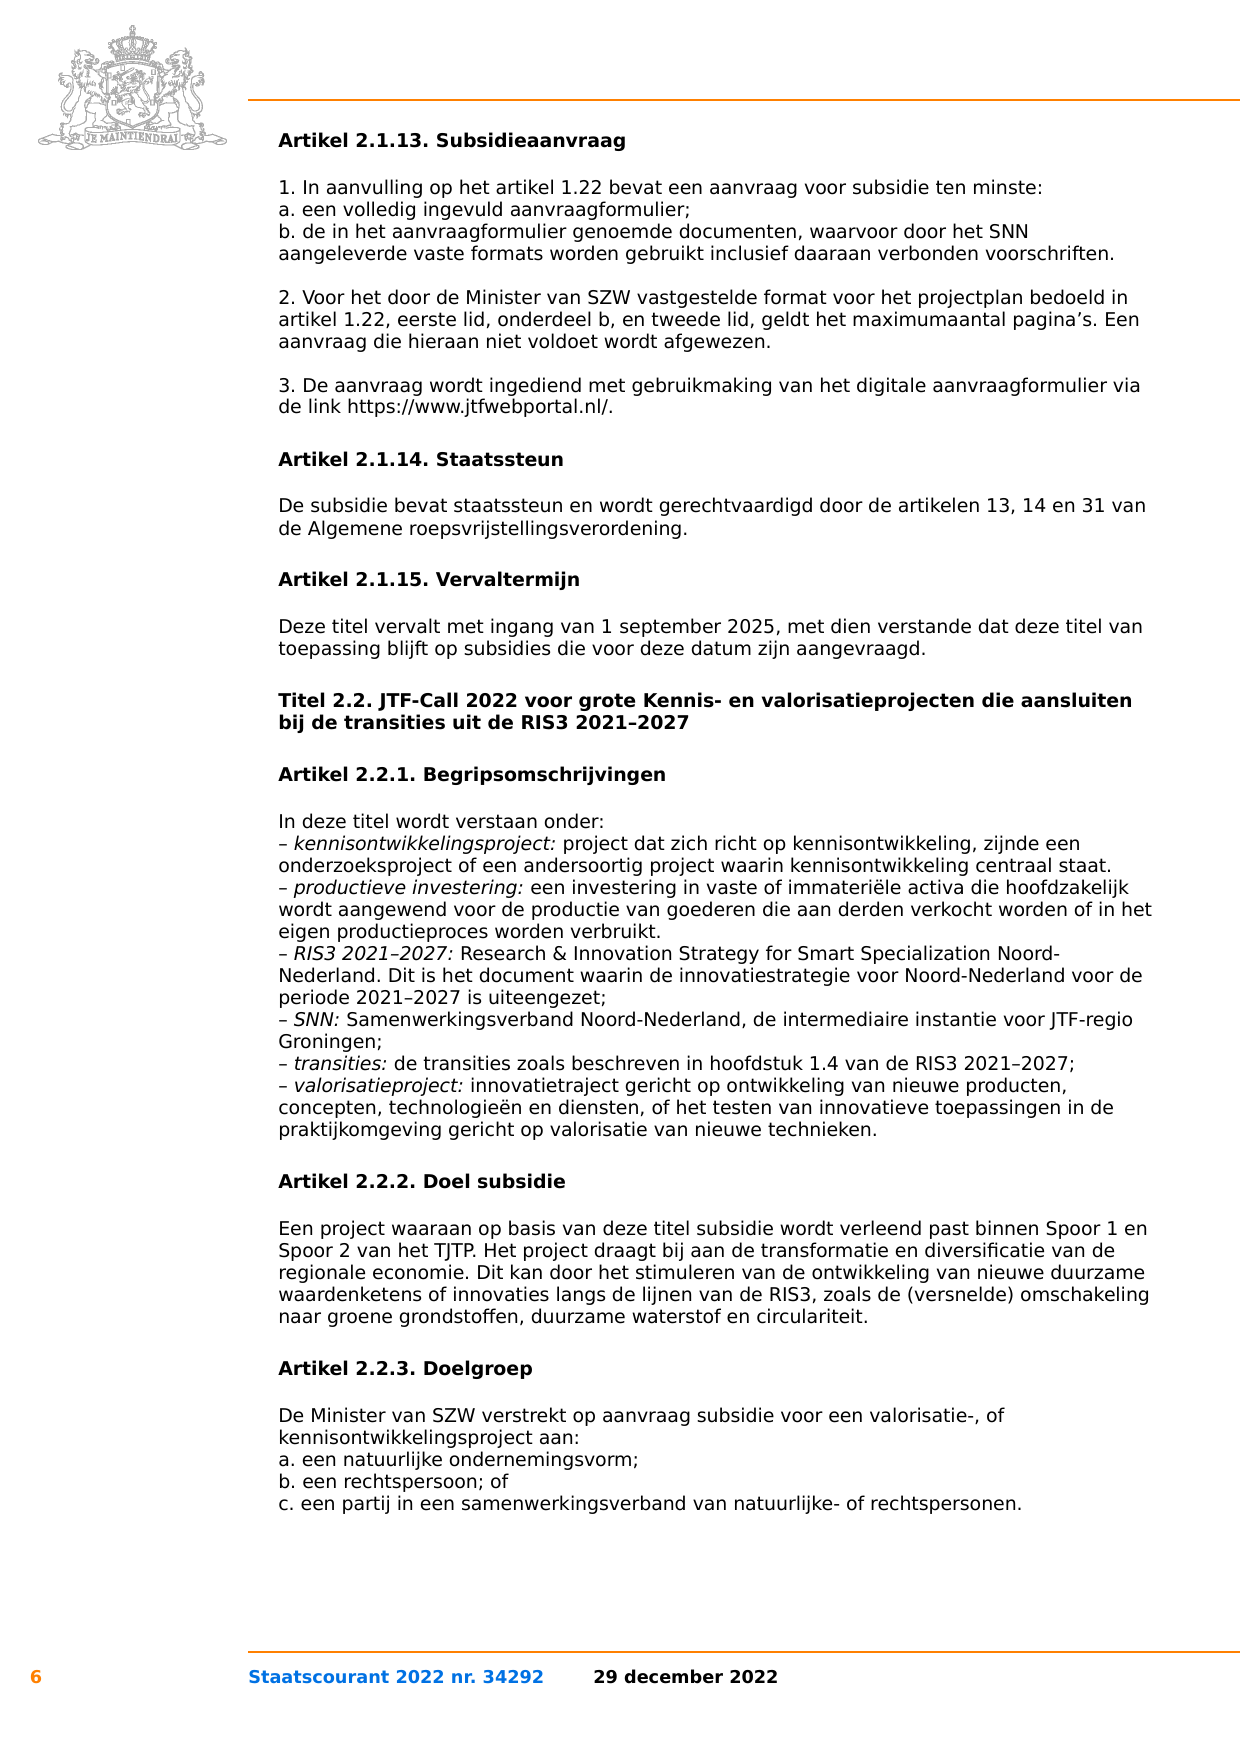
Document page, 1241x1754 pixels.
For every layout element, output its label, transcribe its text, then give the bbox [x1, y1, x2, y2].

text – productieve investering: een investering in vaste of immateriële activa die hoofdzakelijk wordt aangewend voor de productie van goederen die aan derden verkocht worden of in het eigen productieproces worden verbruikt. [278, 877, 1163, 943]
text b. een rechtspersoon; of [278, 1471, 1163, 1493]
text a. een natuurlijke ondernemingsvorm; [278, 1449, 1163, 1471]
subtitle Artikel 2.1.14. Staatssteun [278, 448, 1163, 470]
text De Minister van SZW verstrekt op aanvraag subsidie voor een valorisatie-, of kennisontwikkelingsproject aan: [278, 1405, 1163, 1449]
text 1. In aanvulling op het artikel 1.22 bevat een aanvraag voor subsidie ten minste: [278, 177, 1163, 199]
text De subsidie bevat staatssteun en wordt gerechtvaardigd door de artikelen 13, 14 en 31 van de Algemene roepsvrijstellingsverordening. [278, 495, 1163, 539]
text – RIS3 2021–2027: Research & Innovation Strategy for Smart Specialization Noord-Nederland. Dit is het document waarin de innovatiestrategie voor Noord-Nederland voor de periode 2021–2027 is uiteengezet; [278, 943, 1163, 1009]
text 3. De aanvraag wordt ingediend met gebruikmaking van het digitale aanvraagformulier via de link https://www.jtfwebportal.nl/. [278, 374, 1163, 418]
text – transities: de transities zoals beschreven in hoofdstuk 1.4 van de RIS3 2021–2027; [278, 1053, 1163, 1075]
text 2. Voor het door de Minister van SZW vastgestelde format voor het projectplan bedoeld in artikel 1.22, eerste lid, onderdeel b, en tweede lid, geldt het maximumaantal pagina’s. Een aanvraag die hieraan niet voldoet wordt afgewezen. [278, 287, 1163, 353]
text Een project waaraan op basis van deze titel subsidie wordt verleend past binnen Spoor 1 en Spoor 2 van het TJTP. Het project draagt bij aan de transformatie en diversificatie van de regionale economie. Dit kan door het stimuleren van de ontwikkeling van nieuwe duurzame waardenketens of innovaties langs de lijnen van de RIS3, zoals de (versnelde) omschakeling naar groene grondstoffen, duurzame waterstof en circulariteit. [278, 1218, 1163, 1328]
text c. een partij in een samenwerkingsverband van natuurlijke- of rechtspersonen. [278, 1493, 1163, 1515]
subtitle Artikel 2.2.1. Begripsomschrijvingen [278, 764, 1163, 786]
text In deze titel wordt verstaan onder: [278, 811, 1163, 833]
text – SNN: Samenwerkingsverband Noord-Nederland, de intermediaire instantie voor JTF-regio Groningen; [278, 1009, 1163, 1053]
text a. een volledig ingevuld aanvraagformulier; [278, 199, 1163, 221]
subtitle Artikel 2.1.15. Vervaltermijn [278, 569, 1163, 591]
subtitle Artikel 2.1.13. Subsidieaanvraag [278, 130, 1163, 152]
text – kennisontwikkelingsproject: project dat zich richt op kennisontwikkeling, zijnde een onderzoeksproject of een andersoortig project waarin kennisontwikkeling centraal staat. [278, 833, 1163, 877]
text Deze titel vervalt met ingang van 1 september 2025, met dien verstande dat deze titel van toepassing blijft op subsidies die voor deze datum zijn aangevraagd. [278, 616, 1163, 660]
text – valorisatieproject: innovatietraject gericht op ontwikkeling van nieuwe producten, concepten, technologieën en diensten, of het testen van innovatieve toepassingen in de praktijkomgeving gericht op valorisatie van nieuwe technieken. [278, 1075, 1163, 1141]
subtitle Artikel 2.2.3. Doelgroep [278, 1358, 1163, 1380]
picture [38, 25, 227, 150]
subtitle Artikel 2.2.2. Doel subsidie [278, 1171, 1163, 1193]
text b. de in het aanvraagformulier genoemde documenten, waarvoor door het SNN aangeleverde vaste formats worden gebruikt inclusief daaraan verbonden voorschriften. [278, 221, 1163, 265]
subtitle Titel 2.2. JTF-Call 2022 voor grote Kennis- en valorisatieprojecten die aansluiten bij de transities uit de RIS3 2021–2027 [278, 690, 1163, 734]
